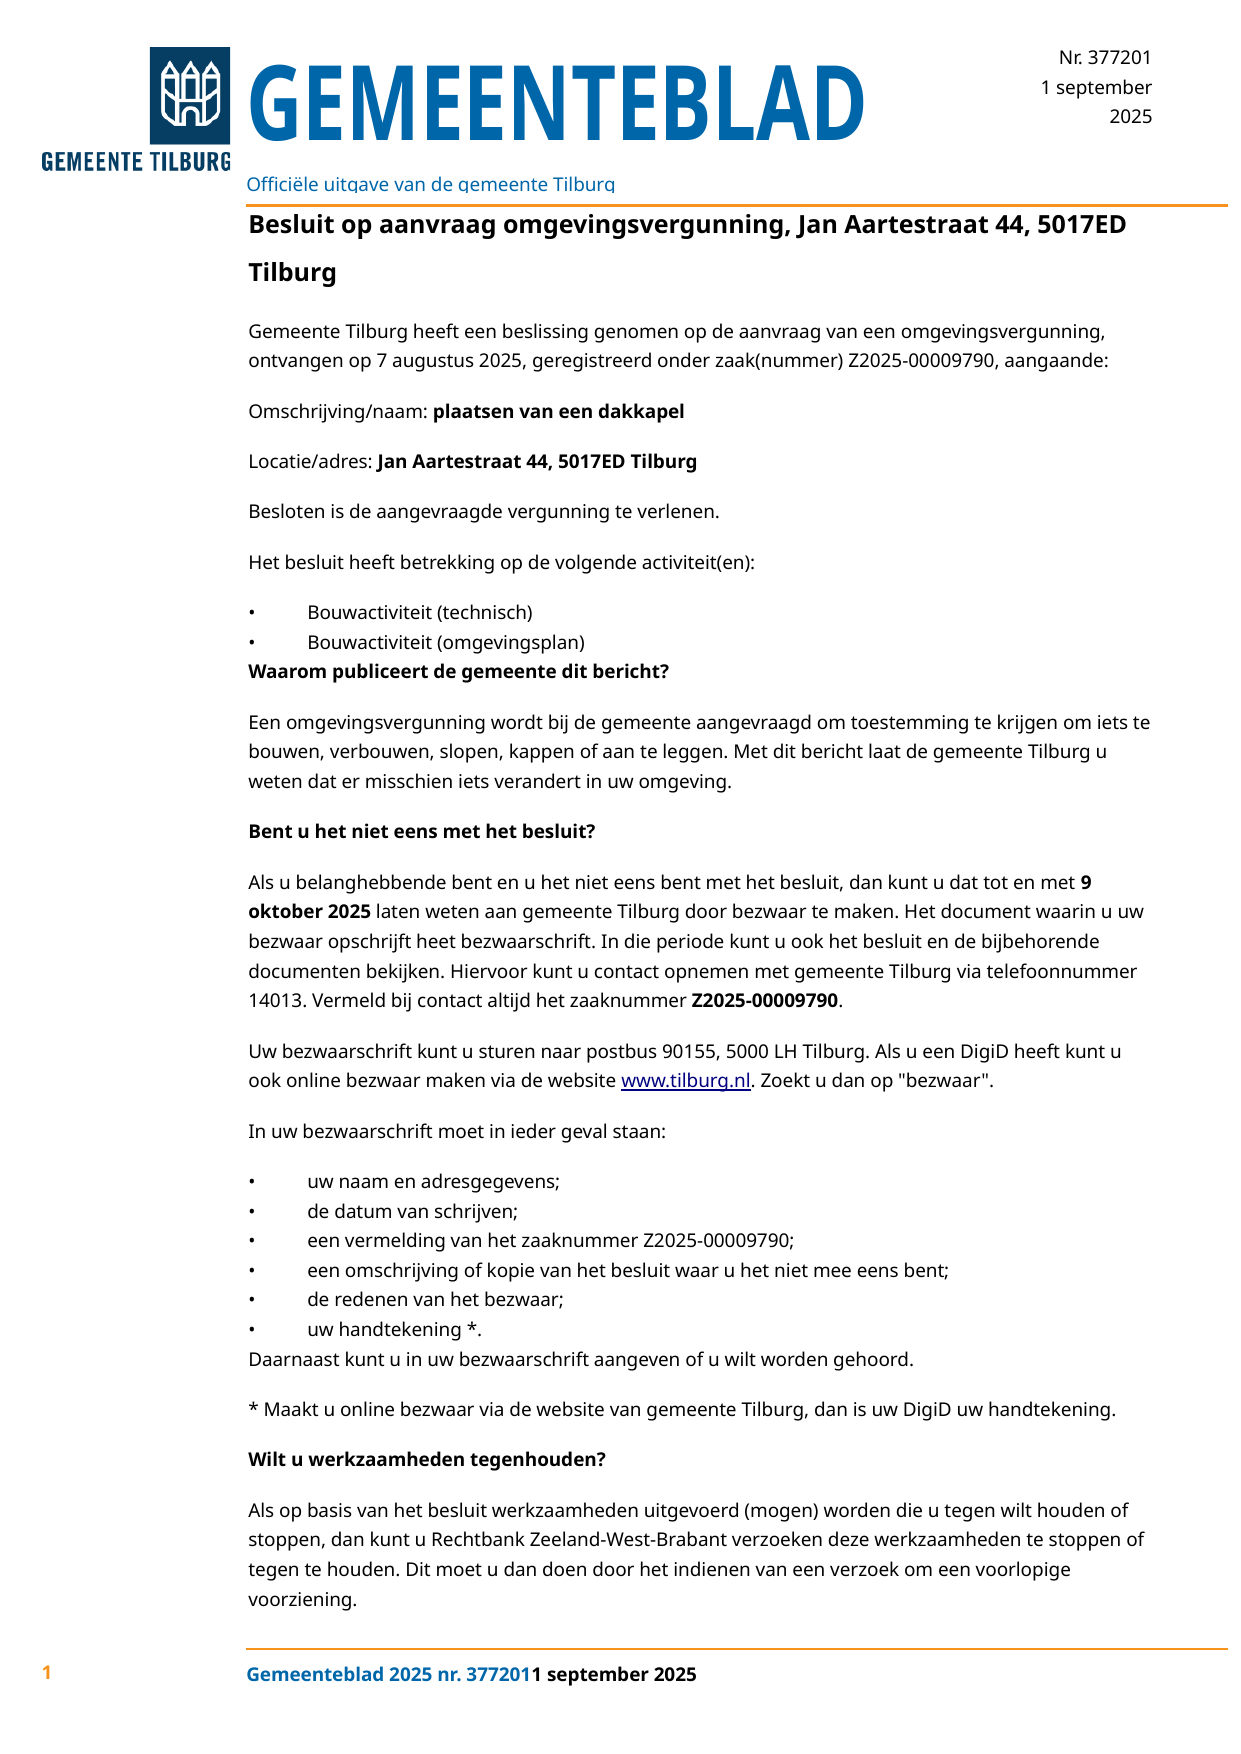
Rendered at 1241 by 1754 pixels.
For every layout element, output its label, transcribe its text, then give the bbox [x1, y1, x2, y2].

text Waarom publiceert de gemeente dit bericht? [248, 659, 1152, 684]
text In uw bezwaarschrift moet in ieder geval staan: [248, 1118, 1152, 1144]
list de datum van schrijven; [248, 1198, 1152, 1224]
list de redenen van het bezwaar; [248, 1287, 1152, 1312]
list een omschrijving of kopie van het besluit waar u het niet mee eens bent; [248, 1257, 1152, 1283]
text Als u belanghebbende bent en u het niet eens bent met het besluit, dan kunt u dat tot en met 9 oktober 2025 laten weten aan gemeente Tilburg door bezwaar te maken. Het document waarin u uw bezwaar opschrijft heet bezwaarschrift. In die periode kunt u ook het besluit en de bijbehorende documenten bekijken. Hiervoor kunt u contact opnemen met gemeente Tilburg via telefoonnummer 14013. Vermeld bij contact altijd het zaaknummer Z2025-00009790. [248, 869, 1152, 1013]
list een vermelding van het zaaknummer Z2025-00009790; [248, 1227, 1152, 1253]
text Wilt u werkzaamheden tegenhouden? [248, 1447, 1152, 1472]
list uw handtekening *. [248, 1316, 1152, 1342]
text Besloten is de aangevraagde vergunning te verlenen. [248, 499, 1152, 524]
text Gemeente Tilburg heeft een beslissing genomen op de aanvraag van een omgevingsvergunning, ontvangen op 7 augustus 2025, geregistreerd onder zaak(nummer) Z2025-00009790, aangaande: [248, 318, 1152, 373]
list Bouwactiviteit (omgevingsplan) [248, 629, 1152, 655]
text Uw bezwaarschrift kunt u sturen naar postbus 90155, 5000 LH Tilburg. Als u een DigiD heeft kunt u ook online bezwaar maken via de website www.tilburg.nl. Zoekt u dan op "bezwaar". [248, 1038, 1152, 1093]
text Bent u het niet eens met het besluit? [248, 819, 1152, 844]
text * Maakt u online bezwaar via de website van gemeente Tilburg, dan is uw DigiD uw handtekening. [248, 1396, 1152, 1422]
list uw naam en adresgegevens; [248, 1168, 1152, 1194]
picture [41, 47, 231, 172]
text Een omgevingsvergunning wordt bij de gemeente aangevraagd om toestemming te krijgen om iets te bouwen, verbouwen, slopen, kappen of aan te leggen. Met dit bericht laat de gemeente Tilburg u weten dat er misschien iets verandert in uw omgeving. [248, 709, 1152, 794]
text Daarnaast kunt u in uw bezwaarschrift aangeven of u wilt worden gehoord. [248, 1346, 1152, 1372]
text Het besluit heeft betrekking op de volgende activiteit(en): [248, 549, 1152, 575]
list Bouwactiviteit (technisch) [248, 599, 1152, 625]
text Locatie/adres: Jan Aartestraat 44, 5017ED Tilburg [248, 448, 1152, 474]
text Als op basis van het besluit werkzaamheden uitgevoerd (mogen) worden die u tegen wilt houden of stoppen, dan kunt u Rechtbank Zeeland-West-Brabant verzoeken deze werkzaamheden te stoppen of tegen te houden. Dit moet u dan doen door het indienen van een verzoek om een voorlopige voorziening. [248, 1497, 1152, 1612]
text Besluit op aanvraag omgevingsvergunning, Jan Aartestraat 44, 5017ED Tilburg [248, 207, 1152, 288]
text Omschrijving/naam: plaatsen van een dakkapel [248, 398, 1152, 424]
